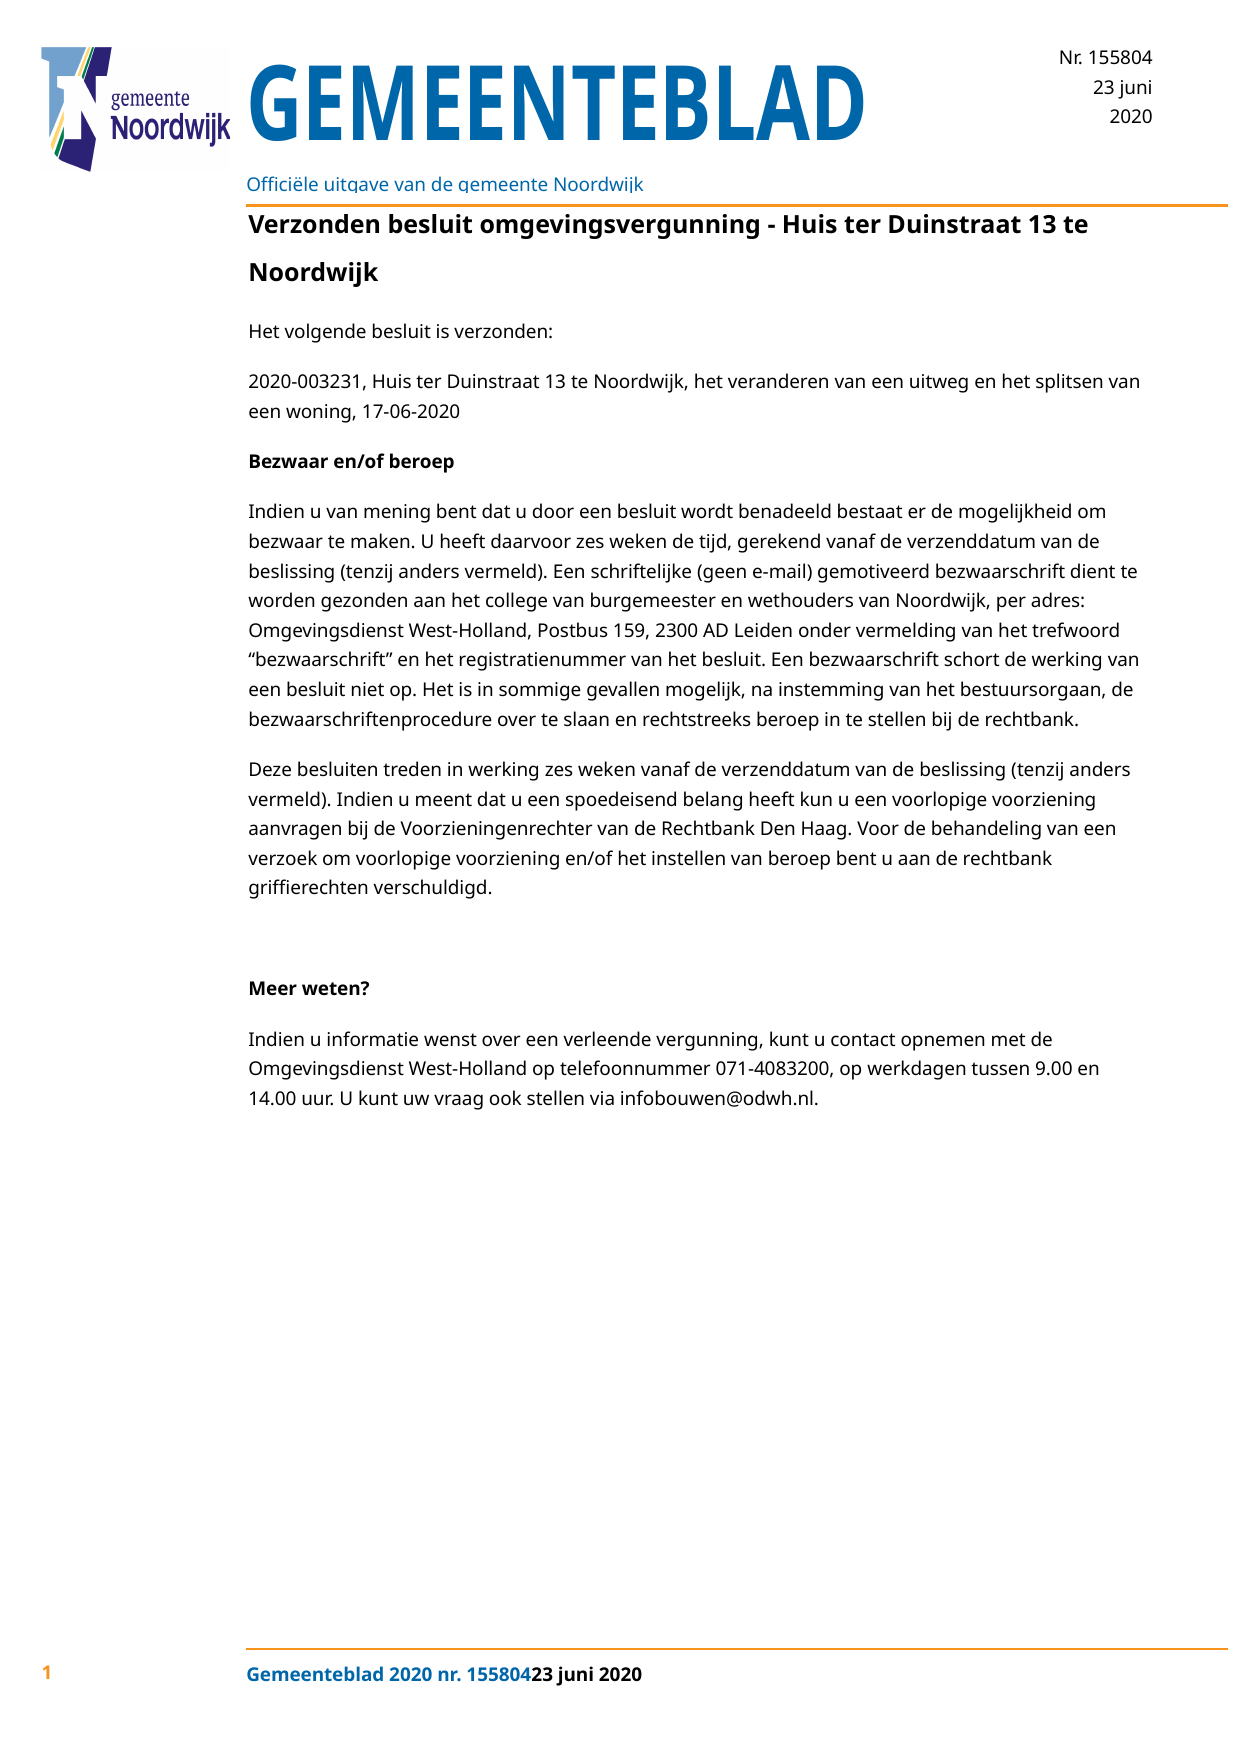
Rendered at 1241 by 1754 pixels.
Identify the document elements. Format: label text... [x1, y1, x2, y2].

text Indien u van mening bent dat u door een besluit wordt benadeeld bestaat er de mogelijkheid om bezwaar te maken. U heeft daarvoor zes weken de tijd, gerekend vanaf de verzenddatum van de beslissing (tenzij anders vermeld). Een schriftelijke (geen e-mail) gemotiveerd bezwaarschrift dient te worden gezonden aan het college van burgemeester en wethouders van Noordwijk, per adres: Omgevingsdienst West-Holland, Postbus 159, 2300 AD Leiden onder vermelding van het trefwoord “bezwaarschrift” en het registratienummer van het besluit. Een bezwaarschrift schort de werking van een besluit niet op. Het is in sommige gevallen mogelijk, na instemming van het bestuursorgaan, de bezwaarschriftenprocedure over te slaan en rechtstreeks beroep in te stellen bij de rechtbank. [248, 499, 1152, 732]
text Het volgende besluit is verzonden: [248, 318, 1152, 344]
text Deze besluiten treden in werking zes weken vanaf de verzenddatum van de beslissing (tenzij anders vermeld). Indien u meent dat u een spoedeisend belang heeft kun u een voorlopige voorziening aanvragen bij de Voorzieningenrechter van de Rechtbank Den Haag. Voor de behandeling van een verzoek om voorlopige voorziening en/of het instellen van beroep bent u aan de rechtbank griffierechten verschuldigd. [248, 756, 1152, 900]
picture [41, 47, 231, 172]
text 2020-003231, Huis ter Duinstraat 13 te Noordwijk, het veranderen van een uitweg en het splitsen van een woning, 17-06-2020 [248, 368, 1152, 424]
text Verzonden besluit omgevingsvergunning - Huis ter Duinstraat 13 te Noordwijk [248, 207, 1152, 288]
text Meer weten? [248, 975, 1152, 1001]
text Bezwaar en/of beroep [248, 448, 1152, 474]
text Indien u informatie wenst over een verleende vergunning, kunt u contact opnemen met de Omgevingsdienst West-Holland op telefoonnummer 071-4083200, op werkdagen tussen 9.00 en 14.00 uur. U kunt uw vraag ook stellen via infobouwen@odwh.nl. [248, 1026, 1152, 1111]
